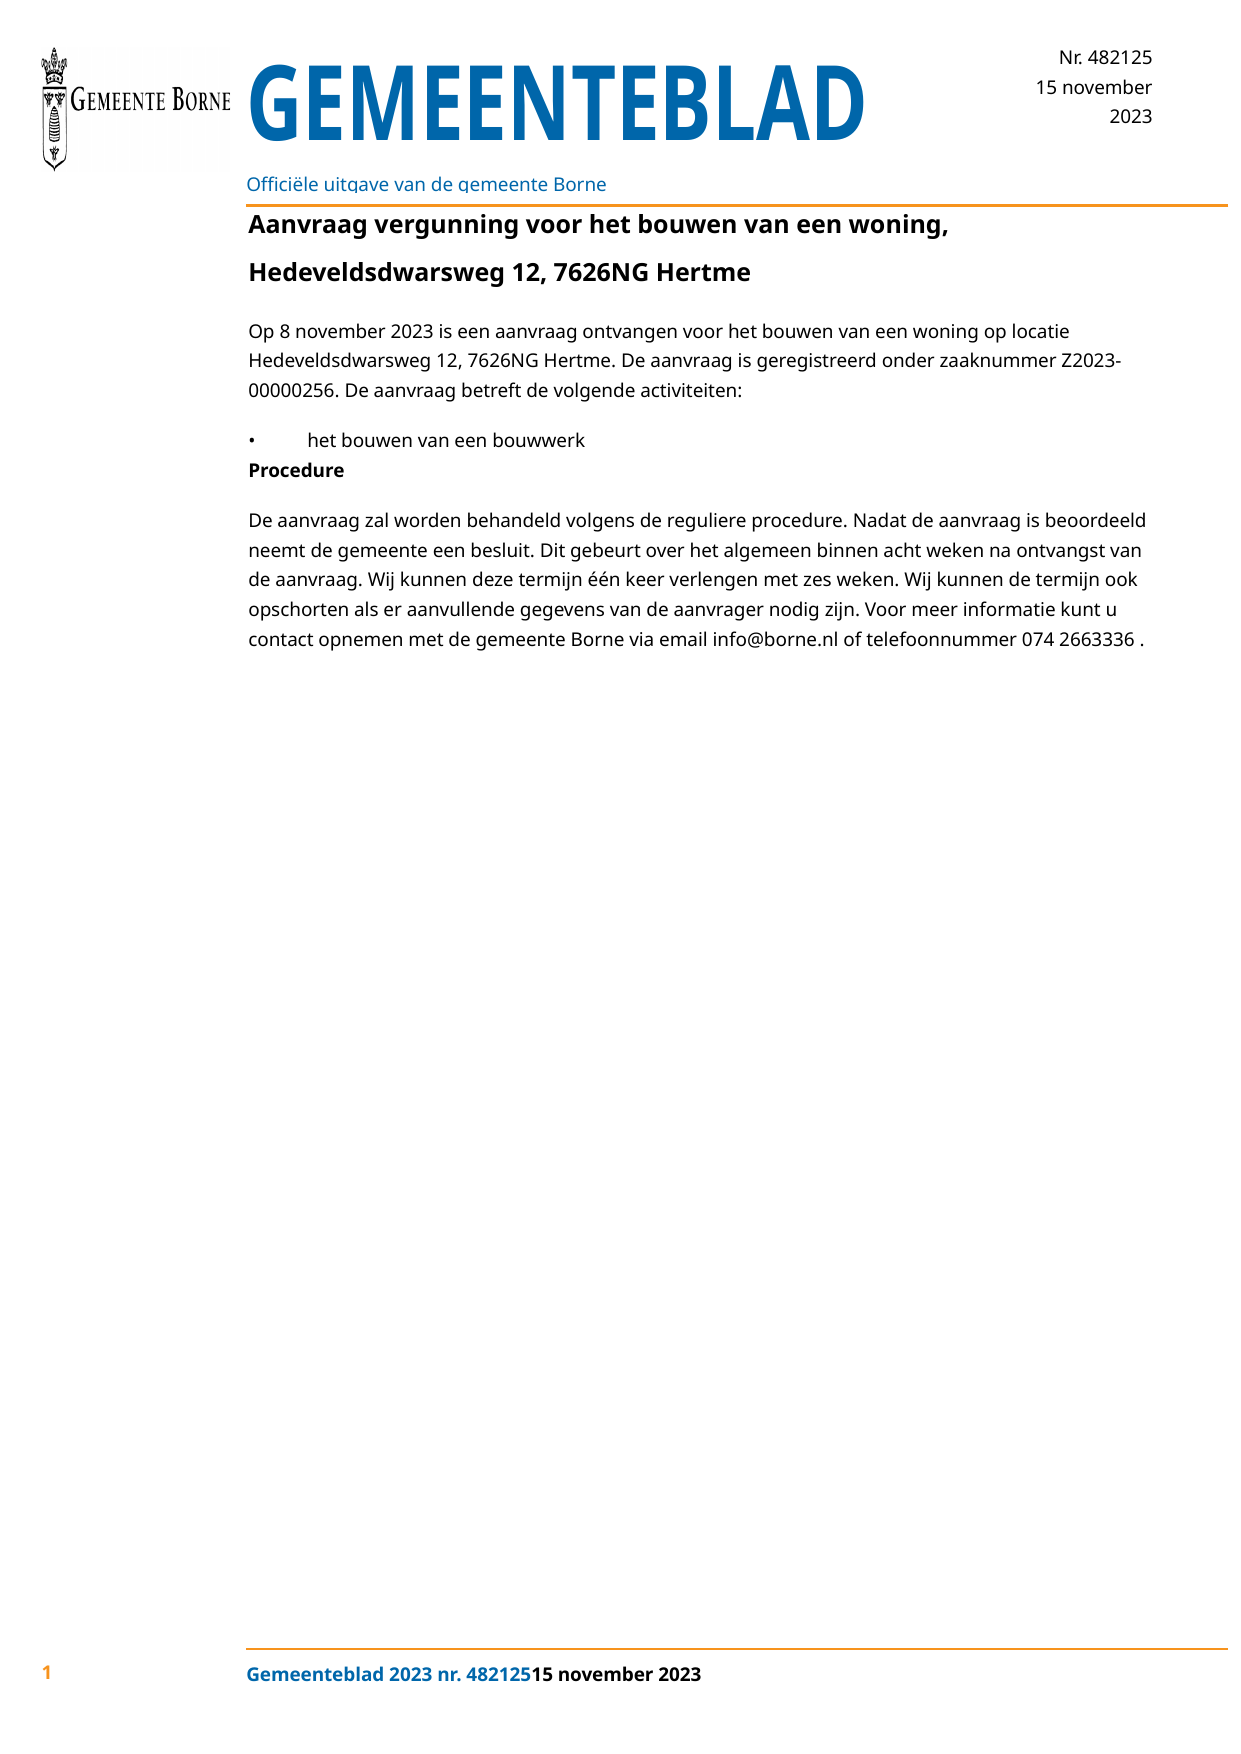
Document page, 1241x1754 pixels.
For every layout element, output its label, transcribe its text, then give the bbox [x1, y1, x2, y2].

text De aanvraag zal worden behandeld volgens de reguliere procedure. Nadat de aanvraag is beoordeeld neemt de gemeente een besluit. Dit gebeurt over het algemeen binnen acht weken na ontvangst van de aanvraag. Wij kunnen deze termijn één keer verlengen met zes weken. Wij kunnen de termijn ook opschorten als er aanvullende gegevens van de aanvrager nodig zijn. Voor meer informatie kunt u contact opnemen met de gemeente Borne via email info@borne.nl of telefoonnummer 074 2663336 . [248, 507, 1152, 652]
text Procedure [248, 457, 1152, 483]
list het bouwen van een bouwwerk [248, 427, 1152, 453]
picture [41, 47, 231, 172]
text Aanvraag vergunning voor het bouwen van een woning, Hedeveldsdwarsweg 12, 7626NG Hertme [248, 207, 1152, 288]
text Op 8 november 2023 is een aanvraag ontvangen voor het bouwen van een woning op locatie Hedeveldsdwarsweg 12, 7626NG Hertme. De aanvraag is geregistreerd onder zaaknummer Z2023-00000256. De aanvraag betreft de volgende activiteiten: [248, 318, 1152, 403]
